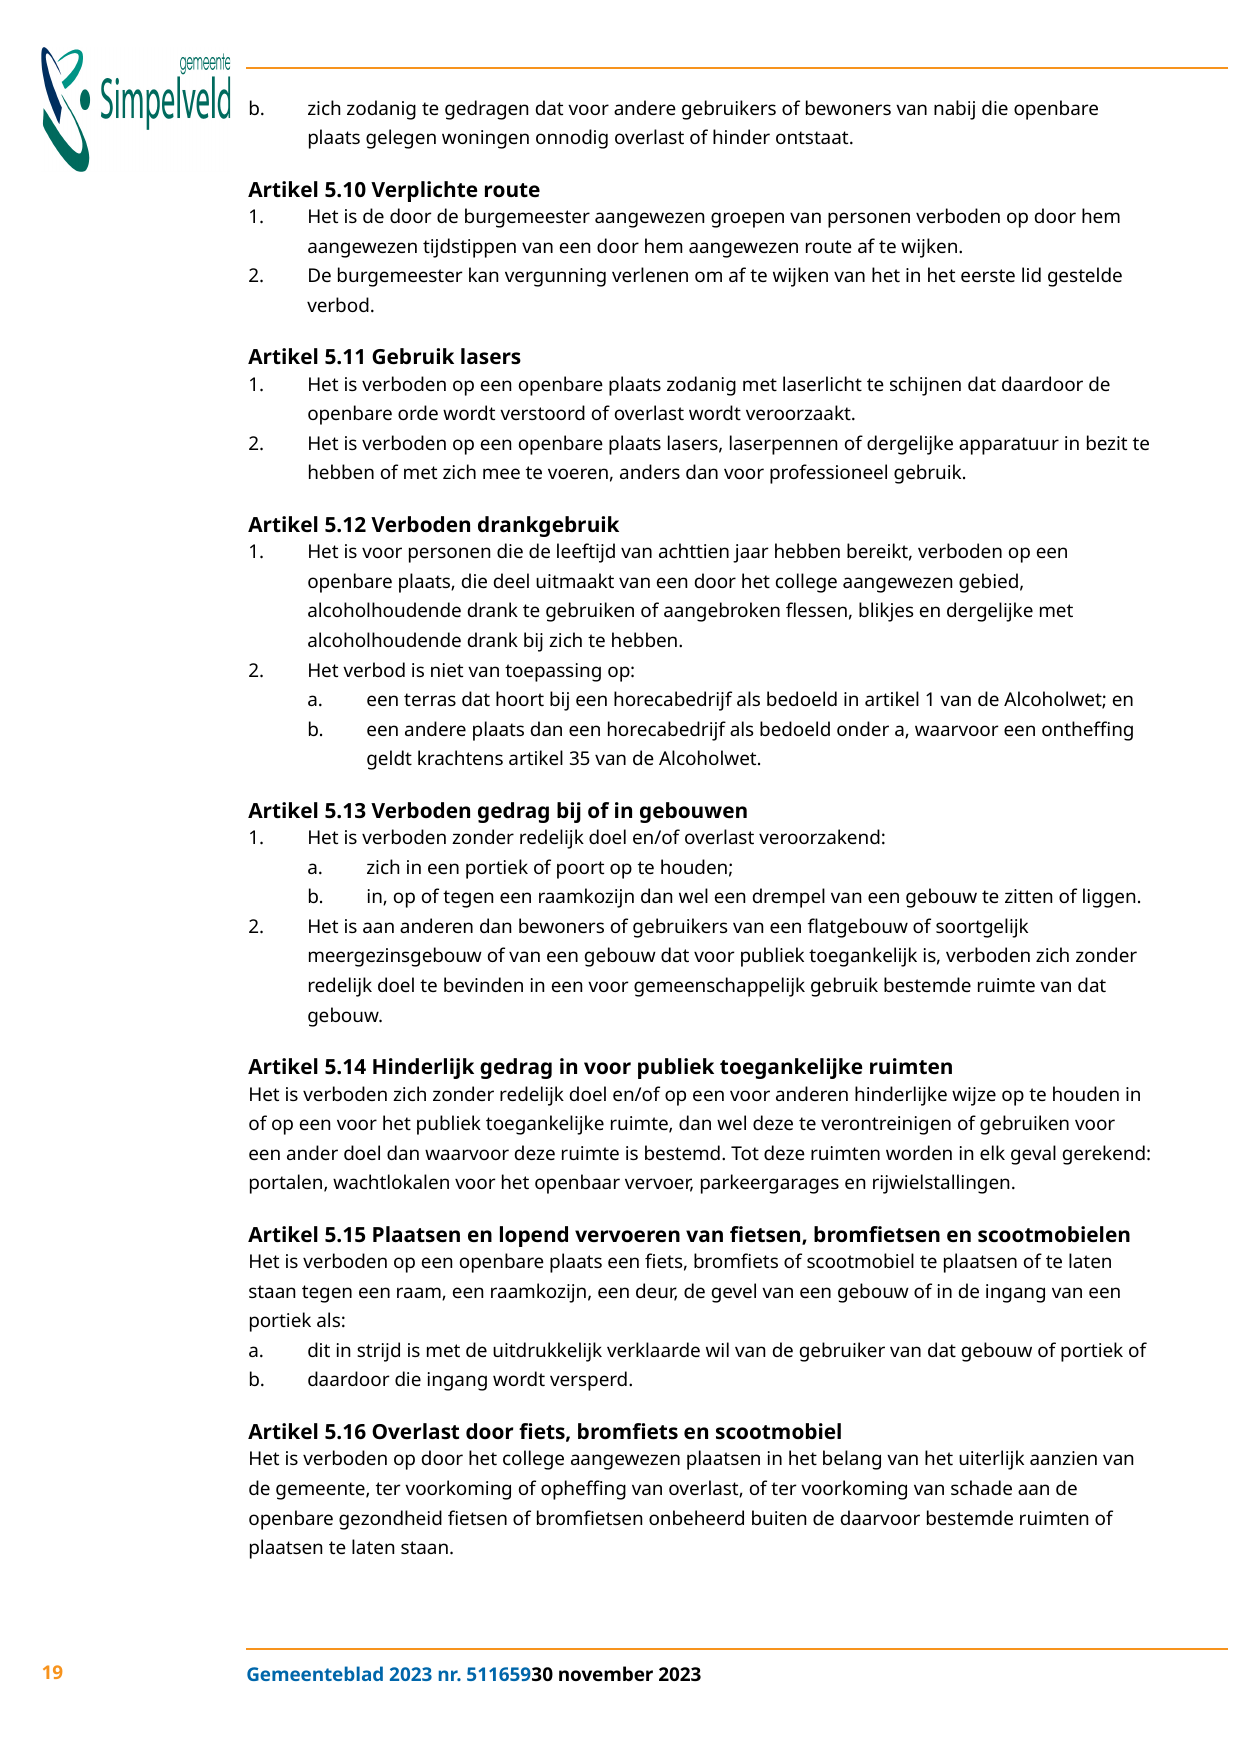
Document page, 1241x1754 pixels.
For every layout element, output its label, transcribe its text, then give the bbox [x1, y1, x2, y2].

list De burgemeester kan vergunning verlenen om af te wijken van het in het eerste lid gestelde verbod. [248, 262, 1152, 318]
list in, op of tegen een raamkozijn dan wel een drempel van een gebouw te zitten of liggen. [307, 883, 1152, 909]
text Het is verboden op een openbare plaats een fiets, bromfiets of scootmobiel te plaatsen of te laten staan tegen een raam, een raamkozijn, een deur, de gevel van een gebouw of in de ingang van een portiek als: [248, 1248, 1152, 1333]
picture [41, 47, 231, 172]
text Artikel 5.10 Verplichte route [248, 175, 1152, 203]
list zich in een portiek of poort op te houden; [307, 854, 1152, 880]
list een terras dat hoort bij een horecabedrijf als bedoeld in artikel 1 van de Alcoholwet; en [307, 686, 1152, 712]
text Artikel 5.14 Hinderlijk gedrag in voor publiek toegankelijke ruimten [248, 1052, 1152, 1081]
text Artikel 5.16 Overlast door fiets, bromfiets en scootmobiel [248, 1417, 1152, 1446]
text Artikel 5.11 Gebruik lasers [248, 342, 1152, 371]
text Het is verboden op door het college aangewezen plaatsen in het belang van het uiterlijk aanzien van de gemeente, ter voorkoming of opheffing van overlast, of ter voorkoming van schade aan de openbare gezondheid fietsen of bromfietsen onbeheerd buiten de daarvoor bestemde ruimten of plaatsen te laten staan. [248, 1446, 1152, 1560]
text Artikel 5.13 Verboden gedrag bij of in gebouwen [248, 796, 1152, 824]
list Het is voor personen die de leeftijd van achttien jaar hebben bereikt, verboden op een openbare plaats, die deel uitmaakt van een door het college aangewezen gebied, alcoholhoudende drank te gebruiken of aangebroken flessen, blikjes en dergelijke met alcoholhoudende drank bij zich te hebben. [248, 538, 1152, 653]
list Het is aan anderen dan bewoners of gebruikers van een flatgebouw of soortgelijk meergezinsgebouw of van een gebouw dat voor publiek toegankelijk is, verboden zich zonder redelijk doel te bevinden in een voor gemeenschappelijk gebruik bestemde ruimte van dat gebouw. [248, 913, 1152, 1028]
list Het verbod is niet van toepassing op: [248, 657, 1152, 682]
list Het is verboden zonder redelijk doel en/of overlast veroorzakend: [248, 824, 1152, 850]
text Artikel 5.15 Plaatsen en lopend vervoeren van fietsen, bromfietsen en scootmobielen [248, 1220, 1152, 1248]
list dit in strijd is met de uitdrukkelijk verklaarde wil van de gebruiker van dat gebouw of portiek of [248, 1337, 1152, 1363]
text Het is verboden zich zonder redelijk doel en/of op een voor anderen hinderlijke wijze op te houden in of op een voor het publiek toegankelijke ruimte, dan wel deze te verontreinigen of gebruiken voor een ander doel dan waarvoor deze ruimte is bestemd. Tot deze ruimten worden in elk geval gerekend: portalen, wachtlokalen voor het openbaar vervoer, parkeergarages en rijwielstallingen. [248, 1081, 1152, 1195]
list zich zodanig te gedragen dat voor andere gebruikers of bewoners van nabij die openbare plaats gelegen woningen onnodig overlast of hinder ontstaat. [248, 95, 1152, 150]
list een andere plaats dan een horecabedrijf als bedoeld onder a, waarvoor een ontheffing geldt krachtens artikel 35 van de Alcoholwet. [307, 716, 1152, 771]
list Het is de door de burgemeester aangewezen groepen van personen verboden op door hem aangewezen tijdstippen van een door hem aangewezen route af te wijken. [248, 203, 1152, 258]
list daardoor die ingang wordt versperd. [248, 1367, 1152, 1392]
text Artikel 5.12 Verboden drankgebruik [248, 510, 1152, 538]
list Het is verboden op een openbare plaats zodanig met laserlicht te schijnen dat daardoor de openbare orde wordt verstoord of overlast wordt veroorzaakt. [248, 371, 1152, 426]
list Het is verboden op een openbare plaats lasers, laserpennen of dergelijke apparatuur in bezit te hebben of met zich mee te voeren, anders dan voor professioneel gebruik. [248, 430, 1152, 485]
